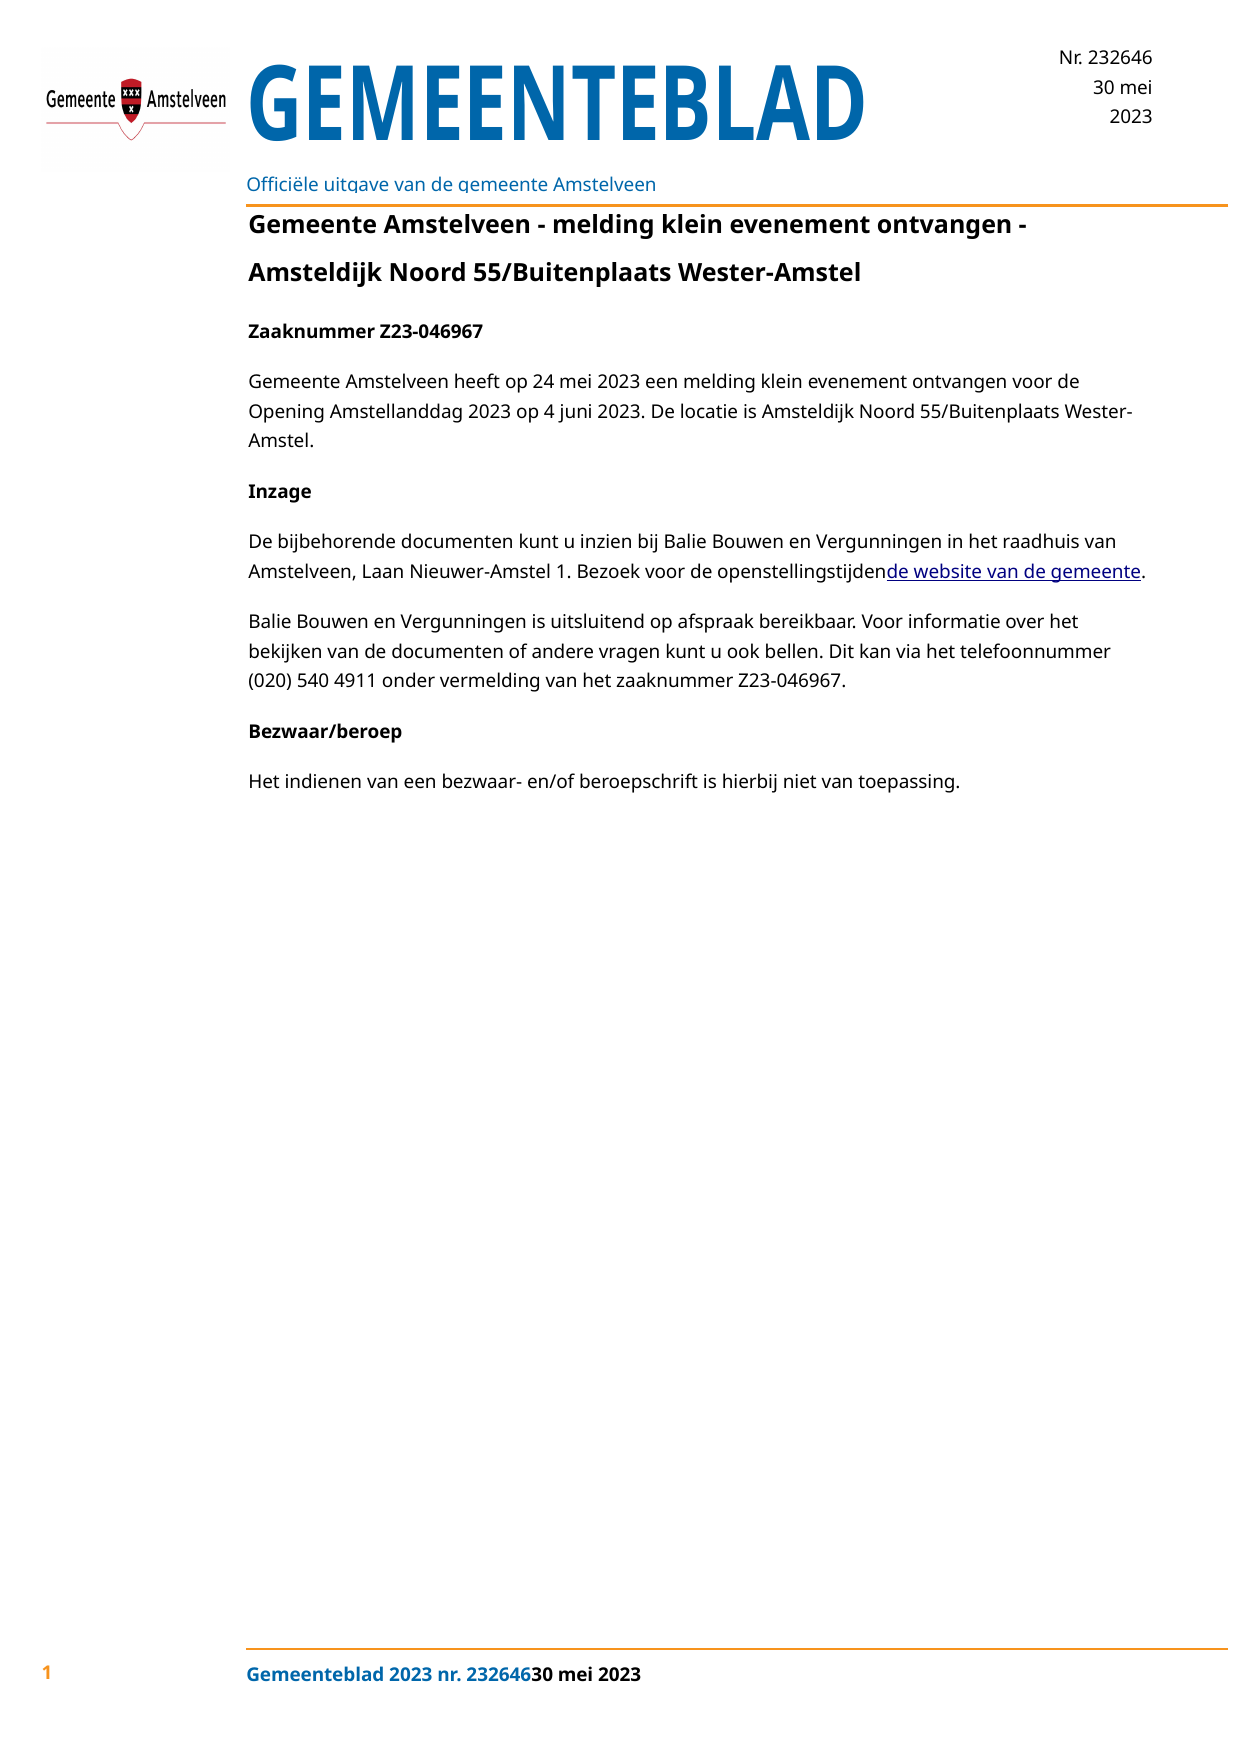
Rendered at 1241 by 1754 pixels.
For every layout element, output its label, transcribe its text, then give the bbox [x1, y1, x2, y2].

text Balie Bouwen en Vergunningen is uitsluitend op afspraak bereikbaar. Voor informatie over het bekijken van de documenten of andere vragen kunt u ook bellen. Dit kan via het telefoonnummer (020) 540 4911 onder vermelding van het zaaknummer Z23-046967. [248, 608, 1152, 693]
text Gemeente Amstelveen heeft op 24 mei 2023 een melding klein evenement ontvangen voor de Opening Amstellanddag 2023 op 4 juni 2023. De locatie is Amsteldijk Noord 55/Buitenplaats Wester-Amstel. [248, 368, 1152, 453]
text Het indienen van een bezwaar- en/of beroepschrift is hierbij niet van toepassing. [248, 768, 1152, 794]
text Zaaknummer Z23-046967 [248, 318, 1152, 344]
text Inzage [248, 478, 1152, 504]
picture [41, 47, 231, 172]
text Bezwaar/beroep [248, 718, 1152, 744]
text De bijbehorende documenten kunt u inzien bij Balie Bouwen en Vergunningen in het raadhuis van Amstelveen, Laan Nieuwer-Amstel 1. Bezoek voor de openstellingstijdende website van de gemeente. [248, 528, 1152, 584]
text Gemeente Amstelveen - melding klein evenement ontvangen - Amsteldijk Noord 55/Buitenplaats Wester-Amstel [248, 207, 1152, 288]
